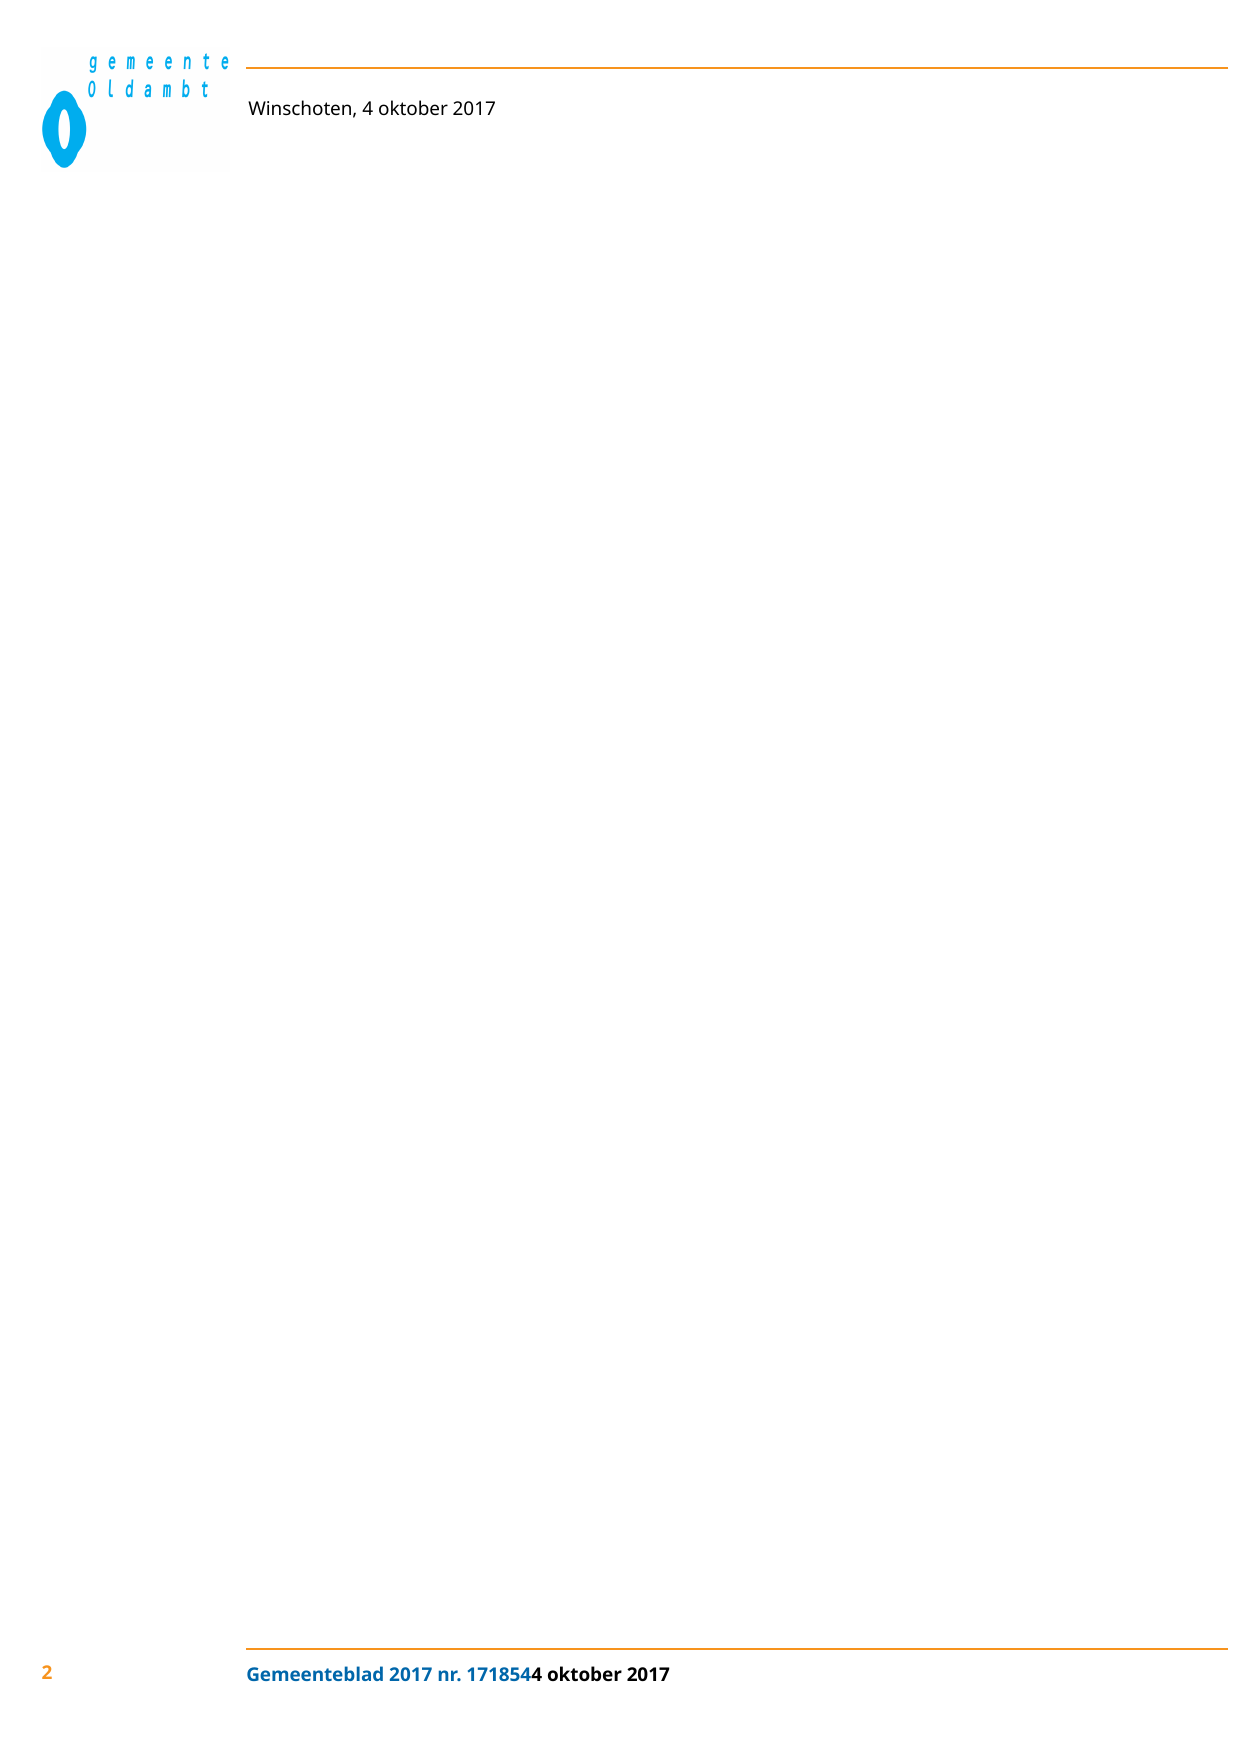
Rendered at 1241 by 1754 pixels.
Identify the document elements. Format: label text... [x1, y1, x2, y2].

text Winschoten, 4 oktober 2017 [248, 95, 1152, 121]
picture [41, 47, 231, 172]
